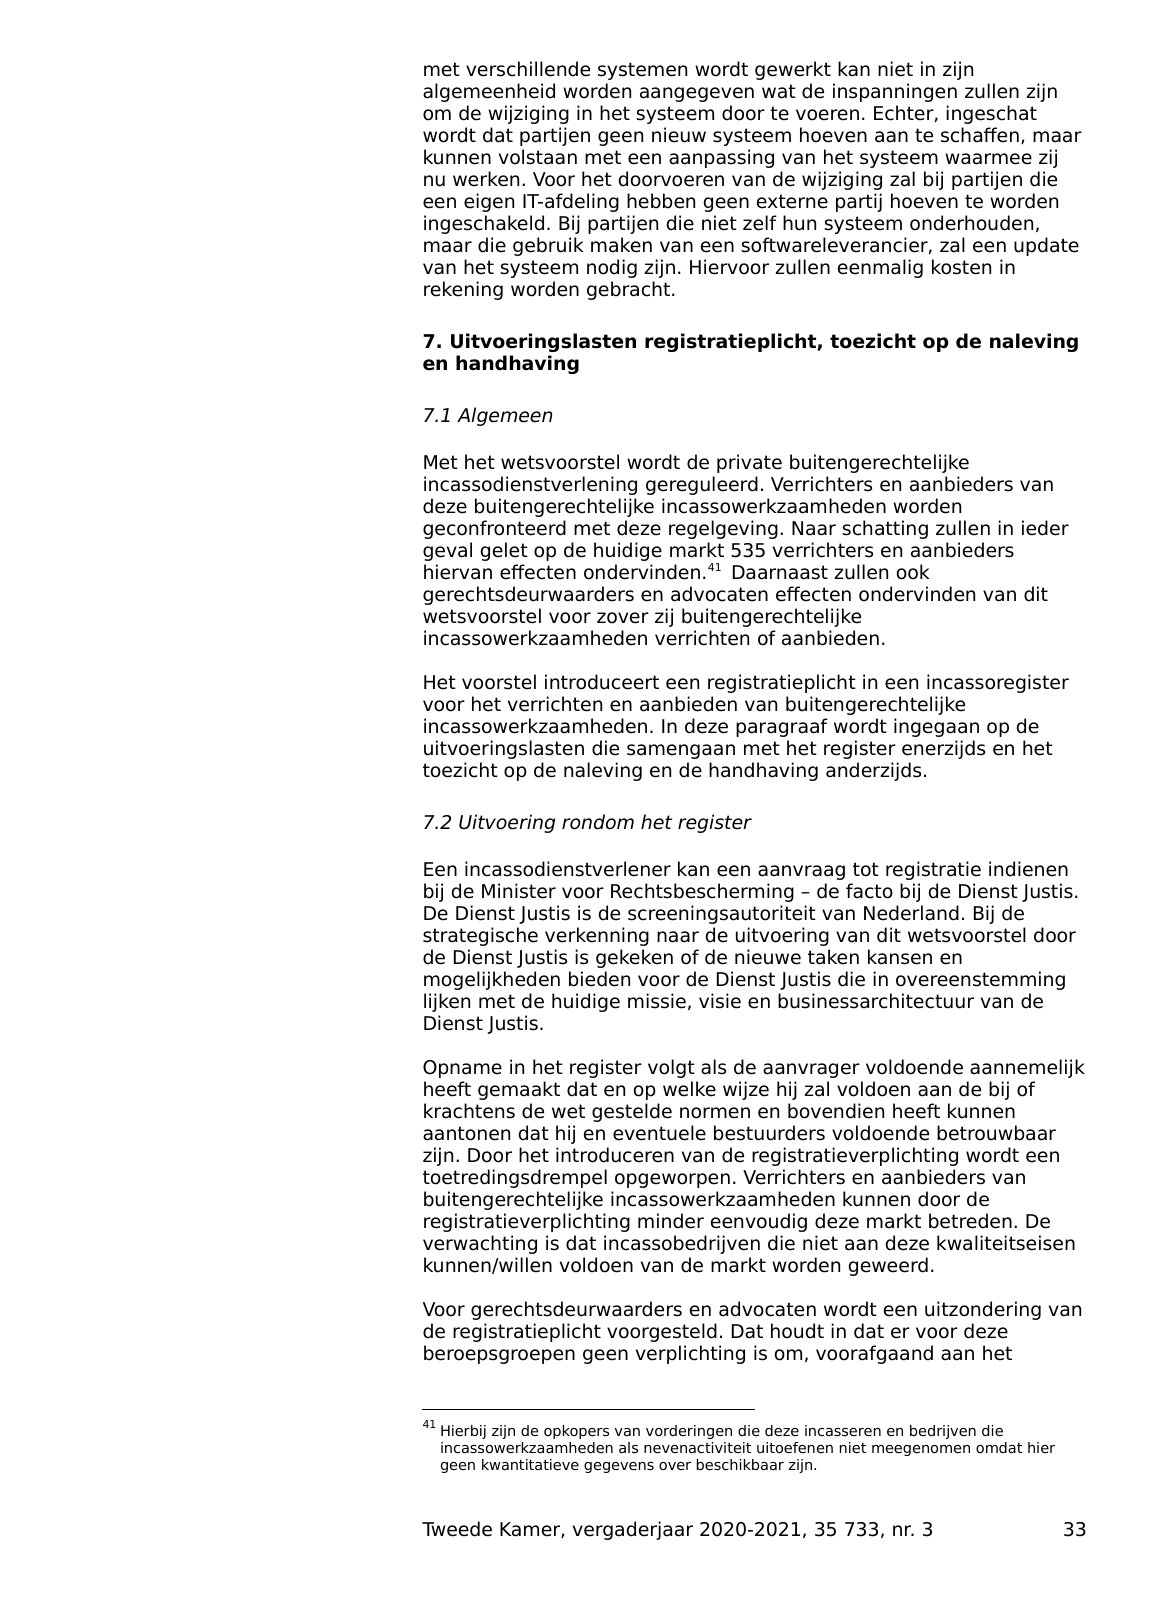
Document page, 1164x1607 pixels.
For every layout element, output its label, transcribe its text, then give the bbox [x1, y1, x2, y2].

subtitle 7.2 Uitvoering rondom het register [422, 812, 1087, 834]
text Hierbij zijn de opkopers van vorderingen die deze incasseren en bedrijven die incassowerkzaamheden als nevenactiviteit uitoefenen niet meegenomen omdat hier geen kwantitatieve gegevens over beschikbaar zijn. [422, 1418, 1087, 1474]
subtitle 7. Uitvoeringslasten registratieplicht, toezicht op de naleving en handhaving [422, 331, 1087, 375]
text Een incassodienstverlener kan een aanvraag tot registratie indienen bij de Minister voor Rechtsbescherming – de facto bij de Dienst Justis. De Dienst Justis is de screeningsautoriteit van Nederland. Bij de strategische verkenning naar de uitvoering van dit wetsvoorstel door de Dienst Justis is gekeken of de nieuwe taken kansen en mogelijkheden bieden voor de Dienst Justis die in overeenstemming lijken met de huidige missie, visie en businessarchitectuur van de Dienst Justis. [422, 859, 1087, 1034]
text Voor gerechtsdeurwaarders en advocaten wordt een uitzondering van de registratieplicht voorgesteld. Dat houdt in dat er voor deze beroepsgroepen geen verplichting is om, voorafgaand aan het [422, 1299, 1087, 1364]
text met verschillende systemen wordt gewerkt kan niet in zijn algemeenheid worden aangegeven wat de inspanningen zullen zijn om de wijziging in het systeem door te voeren. Echter, ingeschat wordt dat partijen geen nieuw systeem hoeven aan te schaffen, maar kunnen volstaan met een aanpassing van het systeem waarmee zij nu werken. Voor het doorvoeren van de wijziging zal bij partijen die een eigen IT-afdeling hebben geen externe partij hoeven te worden ingeschakeld. Bij partijen die niet zelf hun systeem onderhouden, maar die gebruik maken van een softwareleverancier, zal een update van het systeem nodig zijn. Hiervoor zullen eenmalig kosten in rekening worden gebracht. [422, 59, 1087, 301]
text Opname in het register volgt als de aanvrager voldoende aannemelijk heeft gemaakt dat en op welke wijze hij zal voldoen aan de bij of krachtens de wet gestelde normen en bovendien heeft kunnen aantonen dat hij en eventuele bestuurders voldoende betrouwbaar zijn. Door het introduceren van de registratieverplichting wordt een toetredingsdrempel opgeworpen. Verrichters en aanbieders van buitengerechtelijke incassowerkzaamheden kunnen door de registratieverplichting minder eenvoudig deze markt betreden. De verwachting is dat incassobedrijven die niet aan deze kwaliteitseisen kunnen/willen voldoen van de markt worden geweerd. [422, 1057, 1087, 1276]
text Het voorstel introduceert een registratieplicht in een incassoregister voor het verrichten en aanbieden van buitengerechtelijke incassowerkzaamheden. In deze paragraaf wordt ingegaan op de uitvoeringslasten die samengaan met het register enerzijds en het toezicht op de naleving en de handhaving anderzijds. [422, 672, 1087, 782]
text Met het wetsvoorstel wordt de private buitengerechtelijke incassodienstverlening gereguleerd. Verrichters en aanbieders van deze buitengerechtelijke incassowerkzaamheden worden geconfronteerd met deze regelgeving. Naar schatting zullen in ieder geval gelet op de huidige markt 535 verrichters en aanbieders hiervan effecten ondervinden. Daarnaast zullen ook gerechtsdeurwaarders en advocaten effecten ondervinden van dit wetsvoorstel voor zover zij buitengerechtelijke incassowerkzaamheden verrichten of aanbieden. [422, 452, 1087, 649]
subtitle 7.1 Algemeen [422, 405, 1087, 427]
